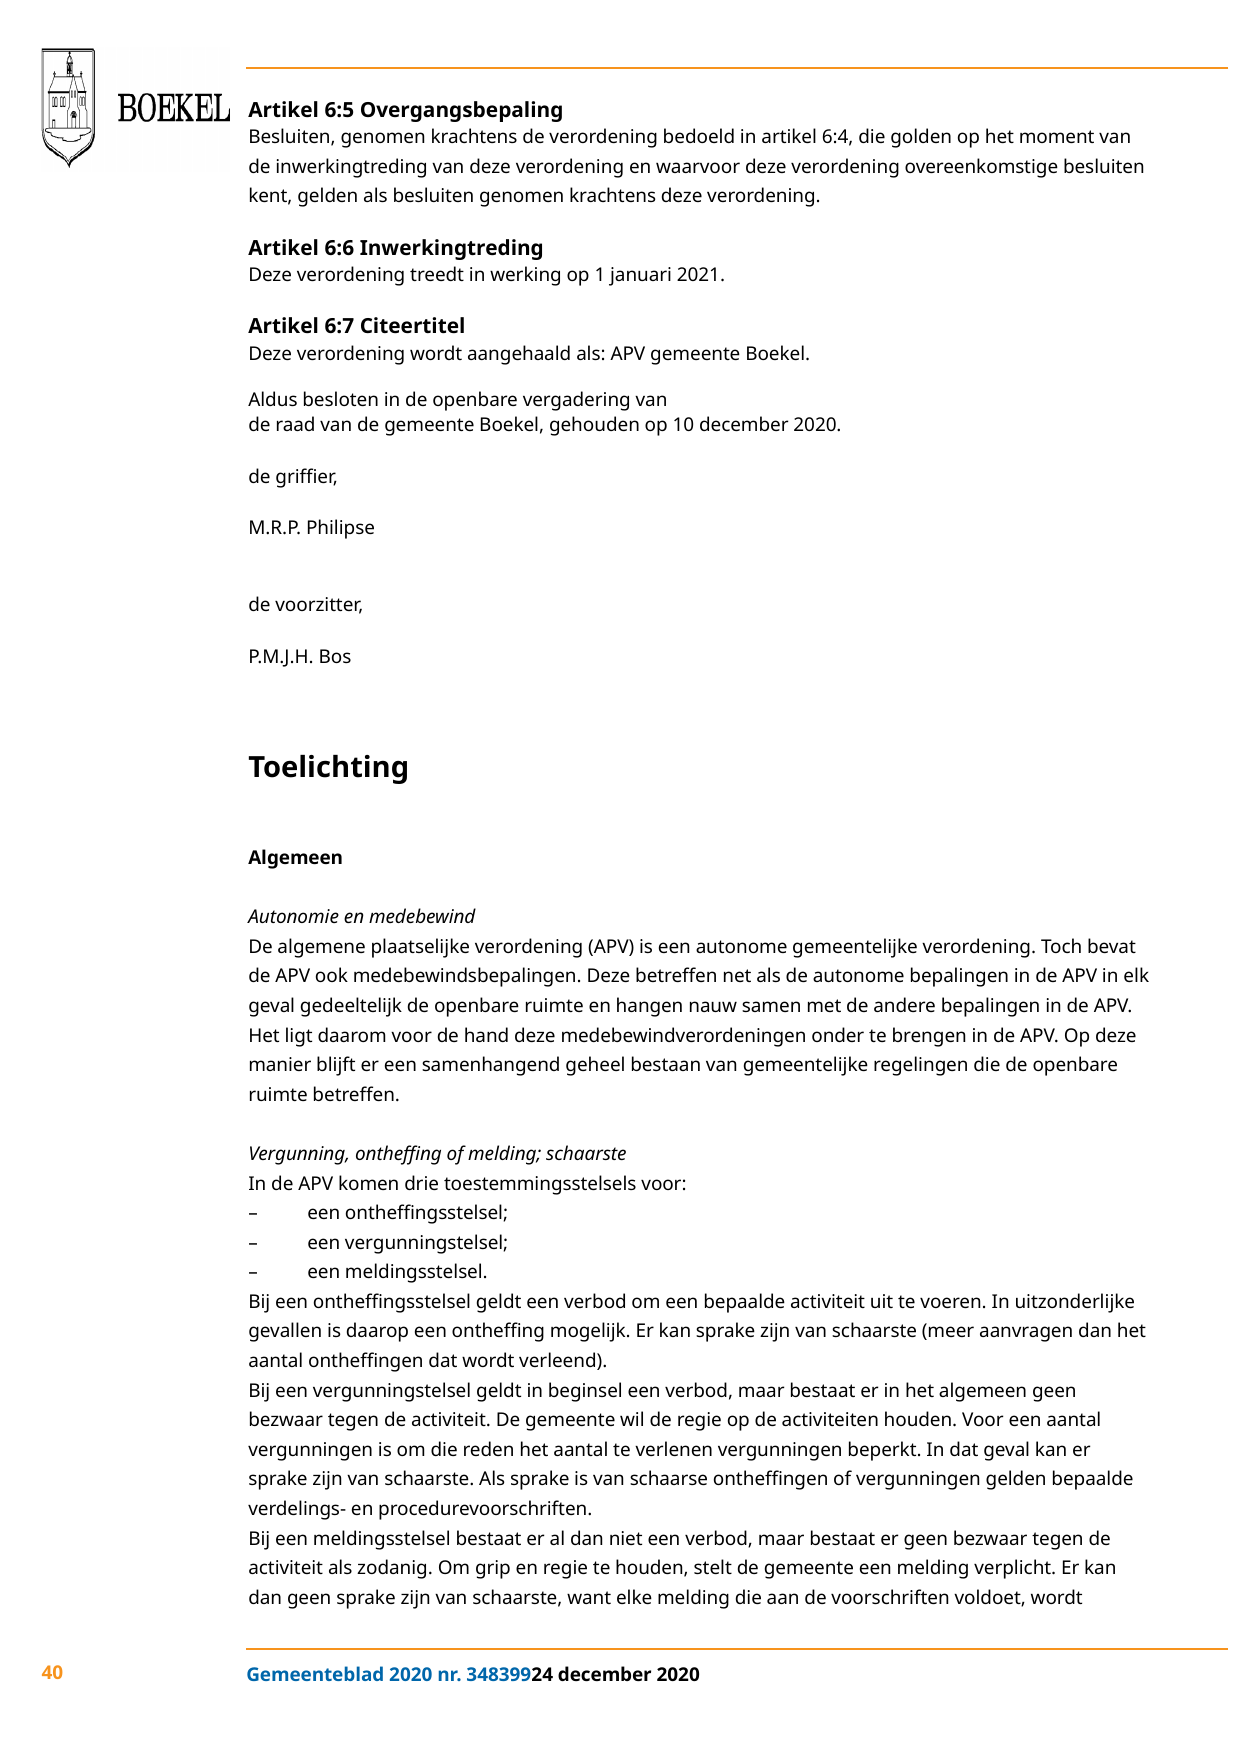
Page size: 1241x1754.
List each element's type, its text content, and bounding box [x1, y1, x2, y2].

text Vergunning, ontheffing of melding; schaarste [248, 1140, 1152, 1166]
text In de APV komen drie toestemmingsstelsels voor: [248, 1170, 1152, 1196]
picture [41, 47, 231, 172]
text de voorzitter, [248, 592, 1152, 617]
text M.R.P. Philipse [248, 514, 1152, 540]
text Autonomie en medebewind [248, 903, 1152, 929]
list een vergunningstelsel; [248, 1229, 1152, 1255]
text Algemeen [248, 844, 1152, 870]
text P.M.J.H. Bos [248, 643, 1152, 669]
list een meldingsstelsel. [248, 1258, 1152, 1284]
list een ontheffingsstelsel; [248, 1199, 1152, 1225]
text Artikel 6:6 Inwerkingtreding [248, 233, 1152, 261]
text de raad van de gemeente Boekel, gehouden op 10 december 2020. [248, 411, 1152, 437]
text Toelichting [248, 746, 1152, 786]
text de griffier, [248, 463, 1152, 489]
text Bij een vergunningstelsel geldt in beginsel een verbod, maar bestaat er in het algemeen geen bezwaar tegen de activiteit. De gemeente wil de regie op de activiteiten houden. Voor een aantal vergunningen is om die reden het aantal te verlenen vergunningen beperkt. In dat geval kan er sprake zijn van schaarste. Als sprake is van schaarse ontheffingen of vergunningen gelden bepaalde verdelings- en procedurevoorschriften. [248, 1377, 1152, 1521]
text Deze verordening treedt in werking op 1 januari 2021. [248, 261, 1152, 287]
text De algemene plaatselijke verordening (APV) is een autonome gemeentelijke verordening. Toch bevat de APV ook medebewindsbepalingen. Deze betreffen net als de autonome bepalingen in de APV in elk geval gedeeltelijk de openbare ruimte en hangen nauw samen met de andere bepalingen in de APV. Het ligt daarom voor de hand deze medebewindverordeningen onder te brengen in de APV. Op deze manier blijft er een samenhangend geheel bestaan van gemeentelijke regelingen die de openbare ruimte betreffen. [248, 933, 1152, 1107]
text Bij een meldingsstelsel bestaat er al dan niet een verbod, maar bestaat er geen bezwaar tegen de activiteit als zodanig. Om grip en regie te houden, stelt de gemeente een melding verplicht. Er kan dan geen sprake zijn van schaarste, want elke melding die aan de voorschriften voldoet, wordt [248, 1525, 1152, 1610]
text Artikel 6:7 Citeertitel [248, 312, 1152, 340]
text Besluiten, genomen krachtens de verordening bedoeld in artikel 6:4, die golden op het moment van de inwerkingtreding van deze verordening en waarvoor deze verordening overeenkomstige besluiten kent, gelden als besluiten genomen krachtens deze verordening. [248, 123, 1152, 208]
text Bij een ontheffingsstelsel geldt een verbod om een bepaalde activiteit uit te voeren. In uitzonderlijke gevallen is daarop een ontheffing mogelijk. Er kan sprake zijn van schaarste (meer aanvragen dan het aantal ontheffingen dat wordt verleend). [248, 1288, 1152, 1373]
text Artikel 6:5 Overgangsbepaling [248, 95, 1152, 123]
text Aldus besloten in de openbare vergadering van [248, 386, 1152, 411]
text Deze verordening wordt aangehaald als: APV gemeente Boekel. [248, 340, 1152, 366]
